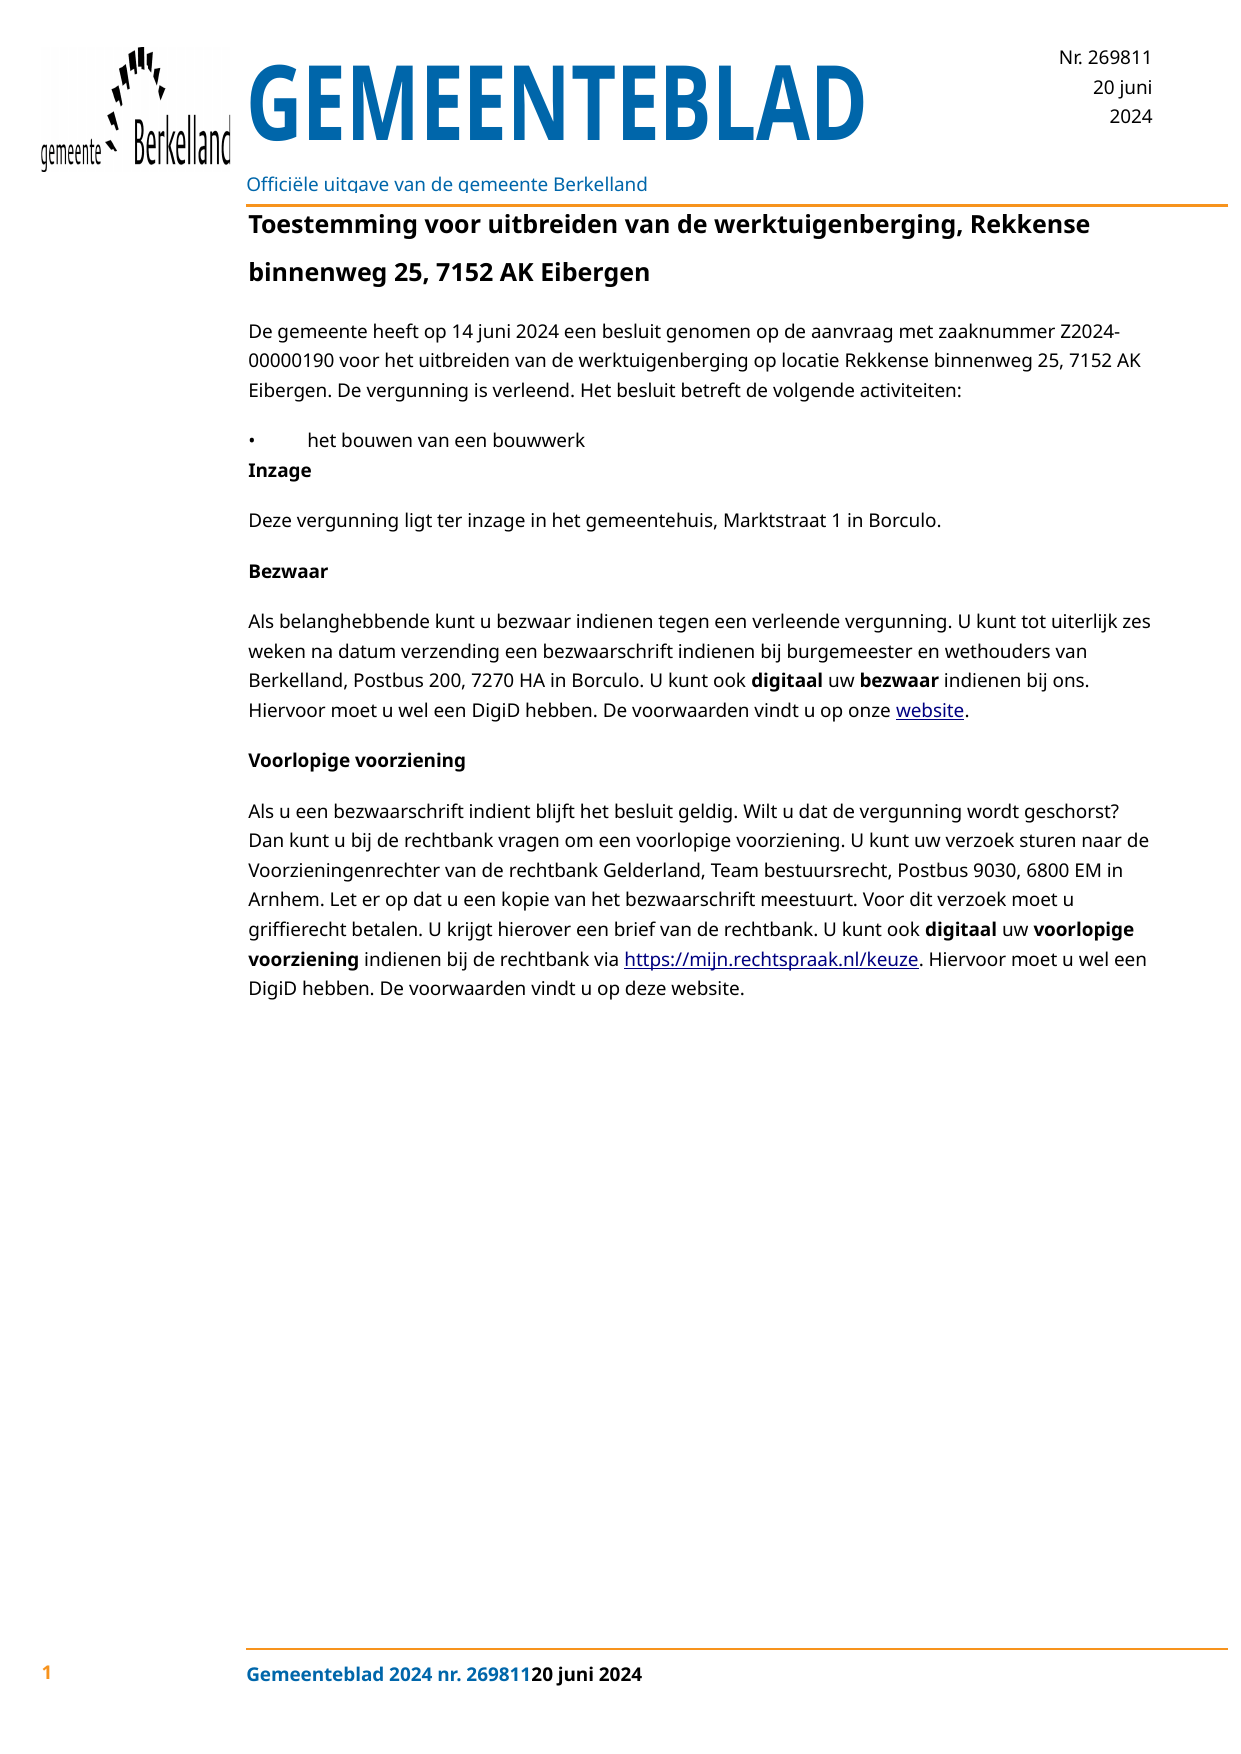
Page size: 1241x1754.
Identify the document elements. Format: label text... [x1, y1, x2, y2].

text Voorlopige voorziening [248, 747, 1152, 773]
text De gemeente heeft op 14 juni 2024 een besluit genomen op de aanvraag met zaaknummer Z2024-00000190 voor het uitbreiden van de werktuigenberging op locatie Rekkense binnenweg 25, 7152 AK Eibergen. De vergunning is verleend. Het besluit betreft de volgende activiteiten: [248, 318, 1152, 403]
text Inzage [248, 457, 1152, 483]
text Deze vergunning ligt ter inzage in het gemeentehuis, Marktstraat 1 in Borculo. [248, 507, 1152, 533]
list het bouwen van een bouwwerk [248, 427, 1152, 453]
text Als belanghebbende kunt u bezwaar indienen tegen een verleende vergunning. U kunt tot uiterlijk zes weken na datum verzending een bezwaarschrift indienen bij burgemeester en wethouders van Berkelland, Postbus 200, 7270 HA in Borculo. U kunt ook digitaal uw bezwaar indienen bij ons. Hiervoor moet u wel een DigiD hebben. De voorwaarden vindt u op onze website. [248, 608, 1152, 723]
picture [41, 47, 231, 172]
text Als u een bezwaarschrift indient blijft het besluit geldig. Wilt u dat de vergunning wordt geschorst? Dan kunt u bij de rechtbank vragen om een voorlopige voorziening. U kunt uw verzoek sturen naar de Voorzieningenrechter van de rechtbank Gelderland, Team bestuursrecht, Postbus 9030, 6800 EM in Arnhem. Let er op dat u een kopie van het bezwaarschrift meestuurt. Voor dit verzoek moet u griffierecht betalen. U krijgt hierover een brief van de rechtbank. U kunt ook digitaal uw voorlopige voorziening indienen bij de rechtbank via https://mijn.rechtspraak.nl/keuze. Hiervoor moet u wel een DigiD hebben. De voorwaarden vindt u op deze website. [248, 798, 1152, 1001]
text Bezwaar [248, 558, 1152, 584]
text Toestemming voor uitbreiden van de werktuigenberging, Rekkense binnenweg 25, 7152 AK Eibergen [248, 207, 1152, 288]
